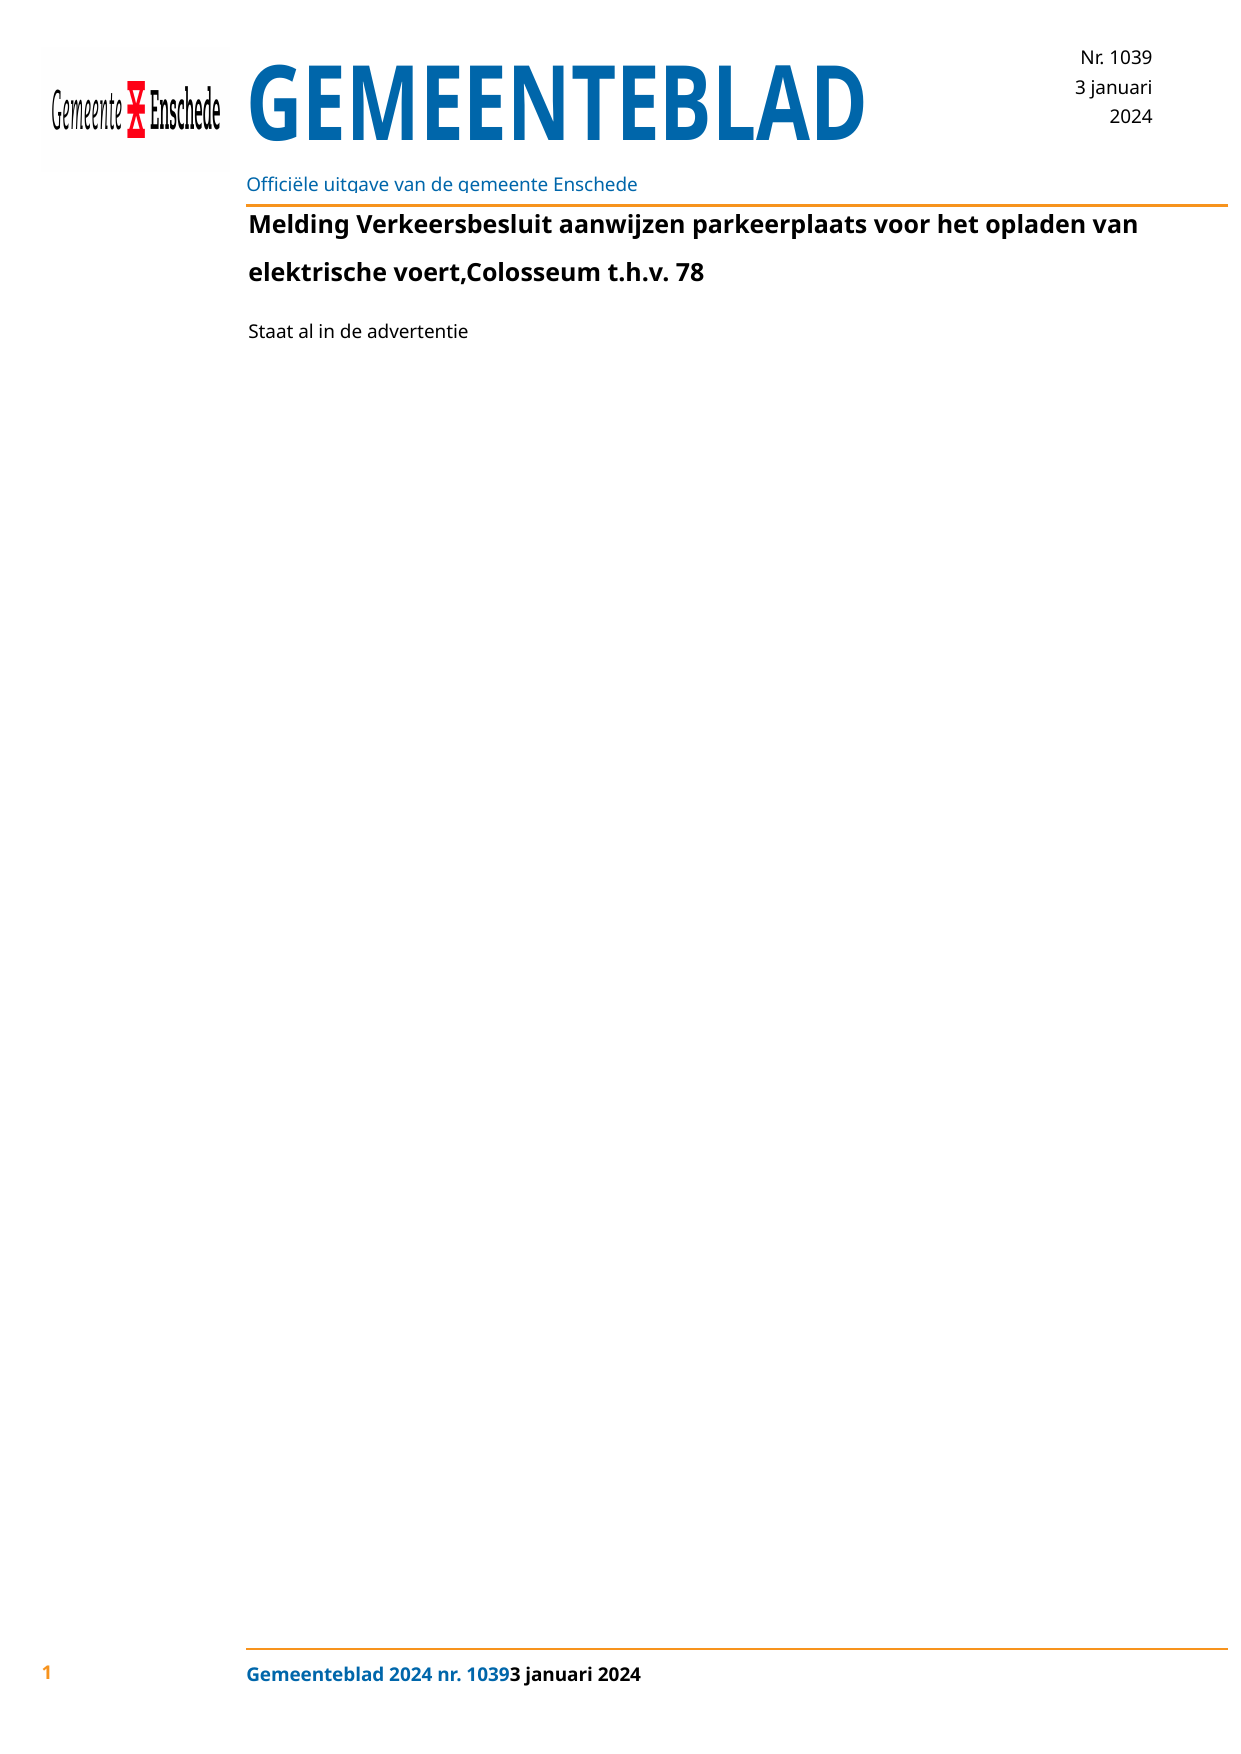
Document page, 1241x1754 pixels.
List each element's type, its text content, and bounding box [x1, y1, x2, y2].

picture [41, 47, 231, 172]
text Staat al in de advertentie [248, 318, 1152, 344]
text Melding Verkeersbesluit aanwijzen parkeerplaats voor het opladen van elektrische voert,Colosseum t.h.v. 78 [248, 207, 1152, 288]
